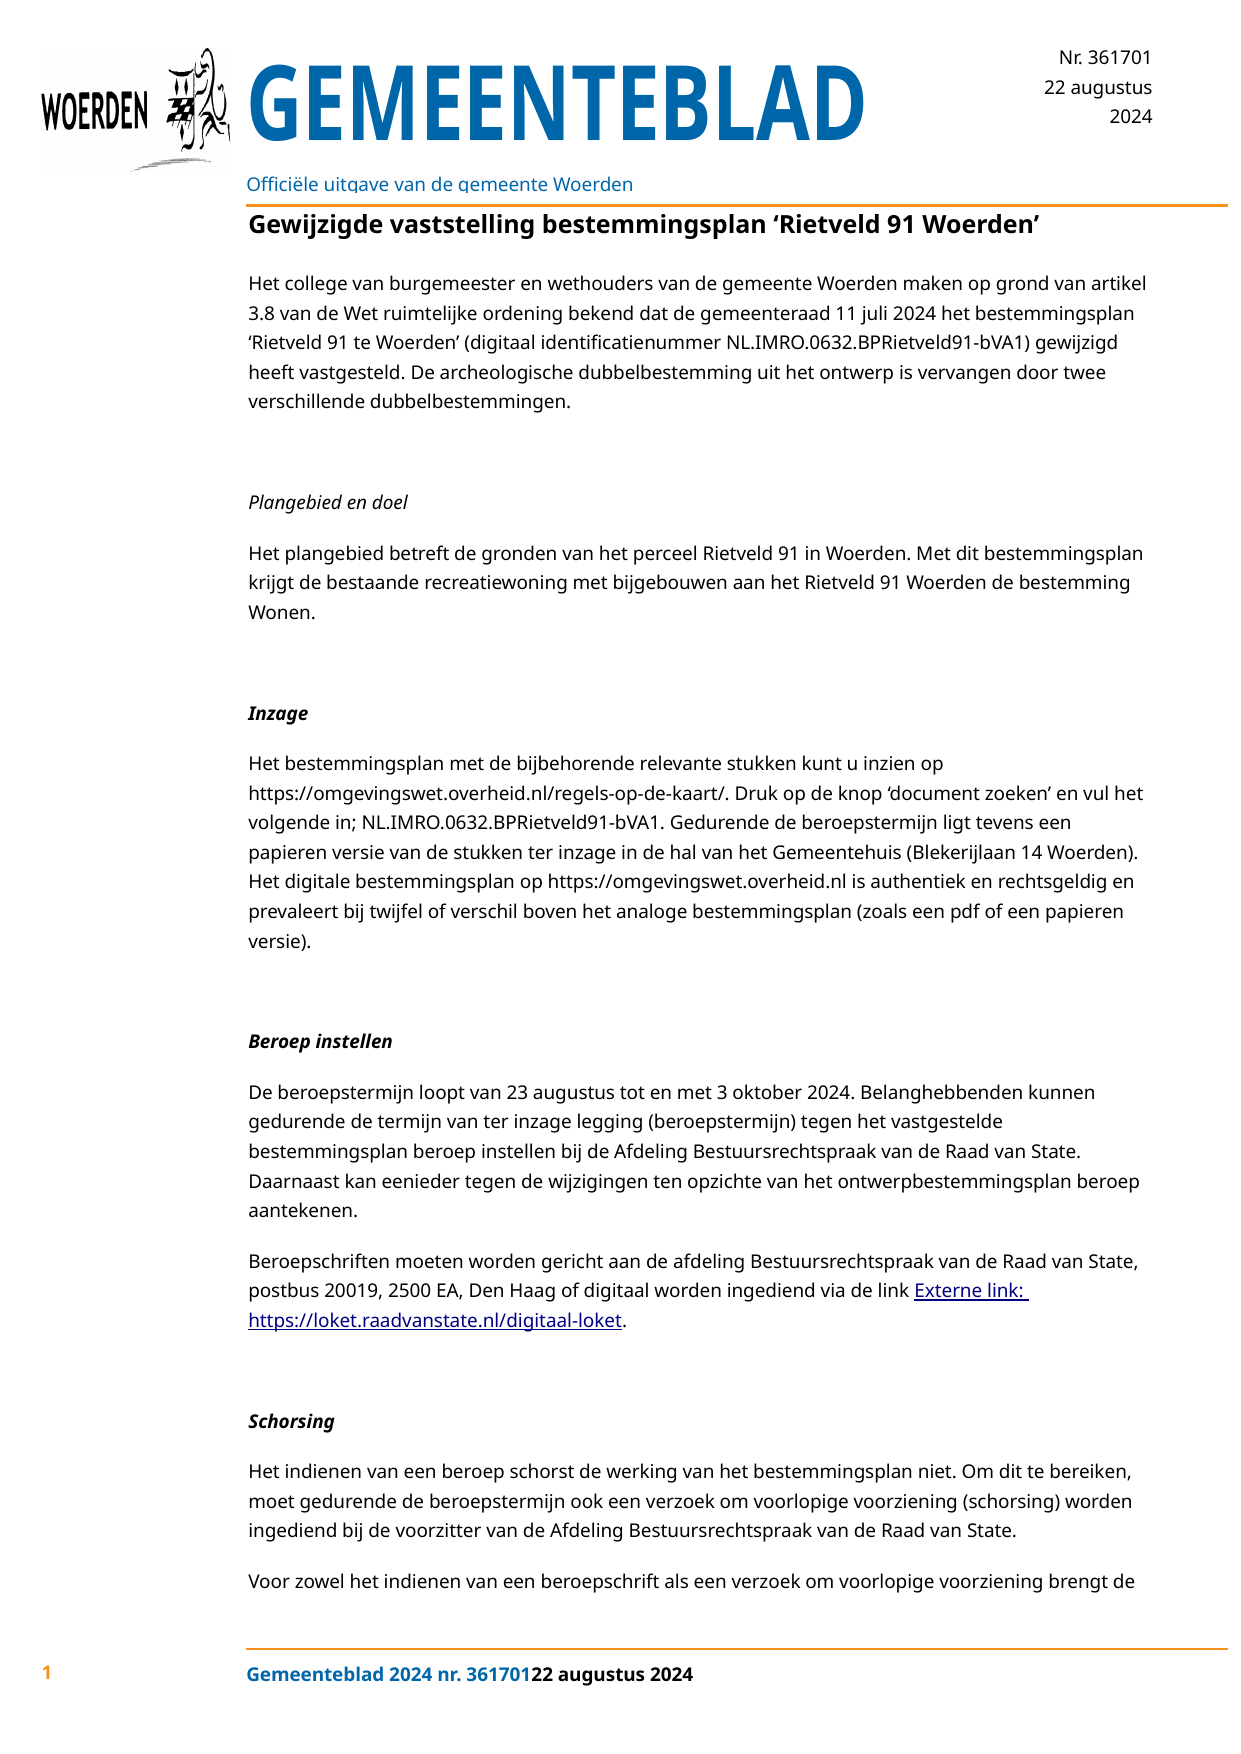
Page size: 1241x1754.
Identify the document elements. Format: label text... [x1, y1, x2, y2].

text Inzage [248, 700, 1152, 726]
text Gewijzigde vaststelling bestemmingsplan ‘Rietveld 91 Woerden’ [248, 207, 1152, 241]
text Beroep instellen [248, 1029, 1152, 1054]
text Plangebied en doel [248, 489, 1152, 515]
text De beroepstermijn loopt van 23 augustus tot en met 3 oktober 2024. Belanghebbenden kunnen gedurende de termijn van ter inzage legging (beroepstermijn) tegen het vastgestelde bestemmingsplan beroep instellen bij de Afdeling Bestuursrechtspraak van de Raad van State. Daarnaast kan eenieder tegen de wijzigingen ten opzichte van het ontwerpbestemmingsplan beroep aantekenen. [248, 1079, 1152, 1223]
picture [41, 47, 231, 172]
text Voor zowel het indienen van een beroepschrift als een verzoek om voorlopige voorziening brengt de [248, 1568, 1152, 1593]
text Het plangebied betreft de gronden van het perceel Rietveld 91 in Woerden. Met dit bestemmingsplan krijgt de bestaande recreatiewoning met bijgebouwen aan het Rietveld 91 Woerden de bestemming Wonen. [248, 540, 1152, 625]
text Schorsing [248, 1408, 1152, 1433]
text Het indienen van een beroep schorst de werking van het bestemmingsplan niet. Om dit te bereiken, moet gedurende de beroepstermijn ook een verzoek om voorlopige voorziening (schorsing) worden ingediend bij de voorzitter van de Afdeling Bestuursrechtspraak van de Raad van State. [248, 1458, 1152, 1543]
text Beroepschriften moeten worden gericht aan de afdeling Bestuursrechtspraak van de Raad van State, postbus 20019, 2500 EA, Den Haag of digitaal worden ingediend via de link Externe link: https://loket.raadvanstate.nl/digitaal-loket. [248, 1248, 1152, 1333]
text Het bestemmingsplan met de bijbehorende relevante stukken kunt u inzien op https://omgevingswet.overheid.nl/regels-op-de-kaart/. Druk op de knop ‘document zoeken’ en vul het volgende in; NL.IMRO.0632.BPRietveld91-bVA1. Gedurende de beroepstermijn ligt tevens een papieren versie van de stukken ter inzage in de hal van het Gemeentehuis (Blekerijlaan 14 Woerden). Het digitale bestemmingsplan op https://omgevingswet.overheid.nl is authentiek en rechtsgeldig en prevaleert bij twijfel of verschil boven het analoge bestemmingsplan (zoals een pdf of een papieren versie). [248, 750, 1152, 953]
text Het college van burgemeester en wethouders van de gemeente Woerden maken op grond van artikel 3.8 van de Wet ruimtelijke ordening bekend dat de gemeenteraad 11 juli 2024 het bestemmingsplan ‘Rietveld 91 te Woerden’ (digitaal identificatienummer NL.IMRO.0632.BPRietveld91-bVA1) gewijzigd heeft vastgesteld. De archeologische dubbelbestemming uit het ontwerp is vervangen door twee verschillende dubbelbestemmingen. [248, 270, 1152, 414]
